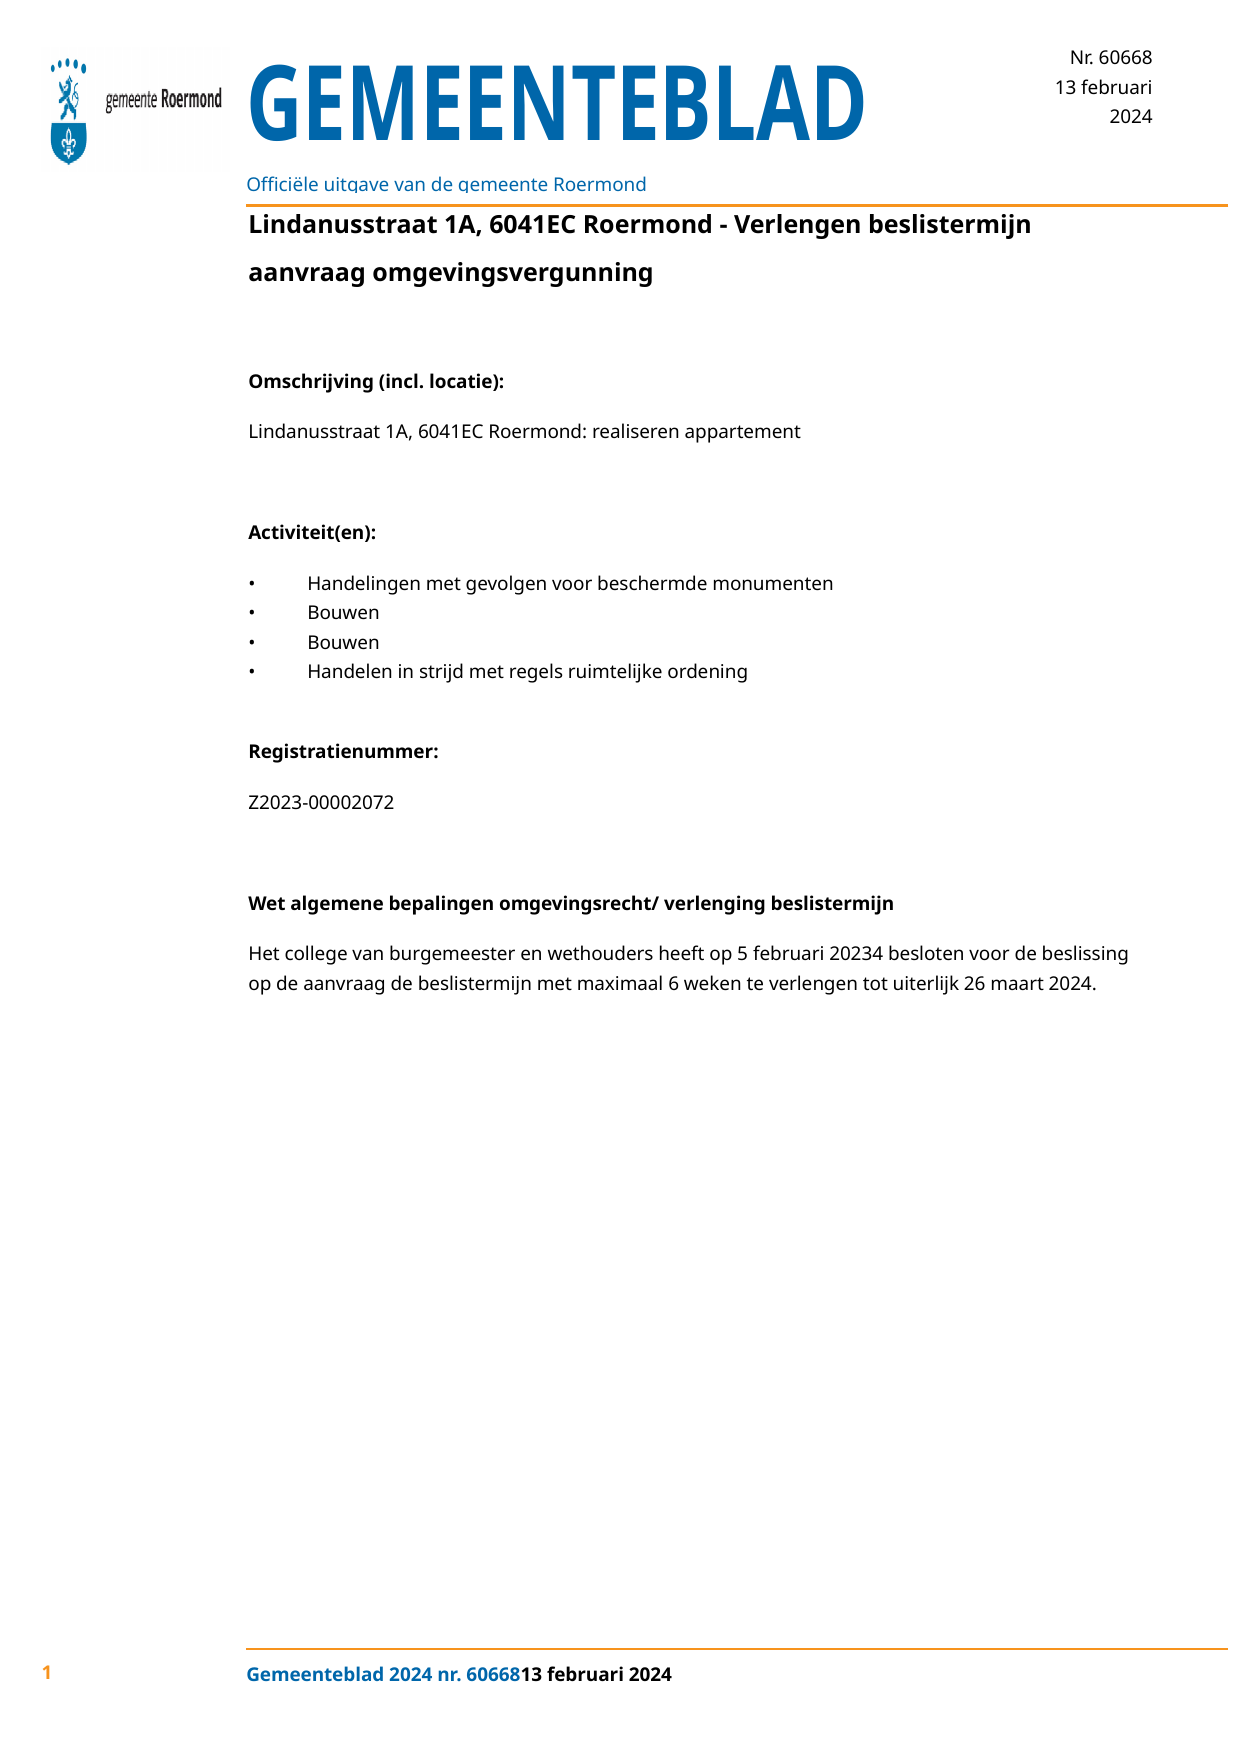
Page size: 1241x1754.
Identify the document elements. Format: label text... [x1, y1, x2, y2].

text Het college van burgemeester en wethouders heeft op 5 februari 20234 besloten voor de beslissing op de aanvraag de beslistermijn met maximaal 6 weken te verlengen tot uiterlijk 26 maart 2024. [248, 940, 1152, 996]
text Activiteit(en): [248, 519, 1152, 545]
text Lindanusstraat 1A, 6041EC Roermond: realiseren appartement [248, 419, 1152, 444]
text Wet algemene bepalingen omgevingsrecht/ verlenging beslistermijn [248, 890, 1152, 916]
text Lindanusstraat 1A, 6041EC Roermond - Verlengen beslistermijn aanvraag omgevingsvergunning [248, 207, 1152, 288]
text Z2023-00002072 [248, 789, 1152, 815]
picture [41, 47, 231, 172]
list Handelen in strijd met regels ruimtelijke ordening [248, 659, 1152, 684]
text Registratienummer: [248, 739, 1152, 764]
list Bouwen [248, 629, 1152, 655]
text Omschrijving (incl. locatie): [248, 368, 1152, 394]
list Bouwen [248, 599, 1152, 625]
list Handelingen met gevolgen voor beschermde monumenten [248, 570, 1152, 596]
